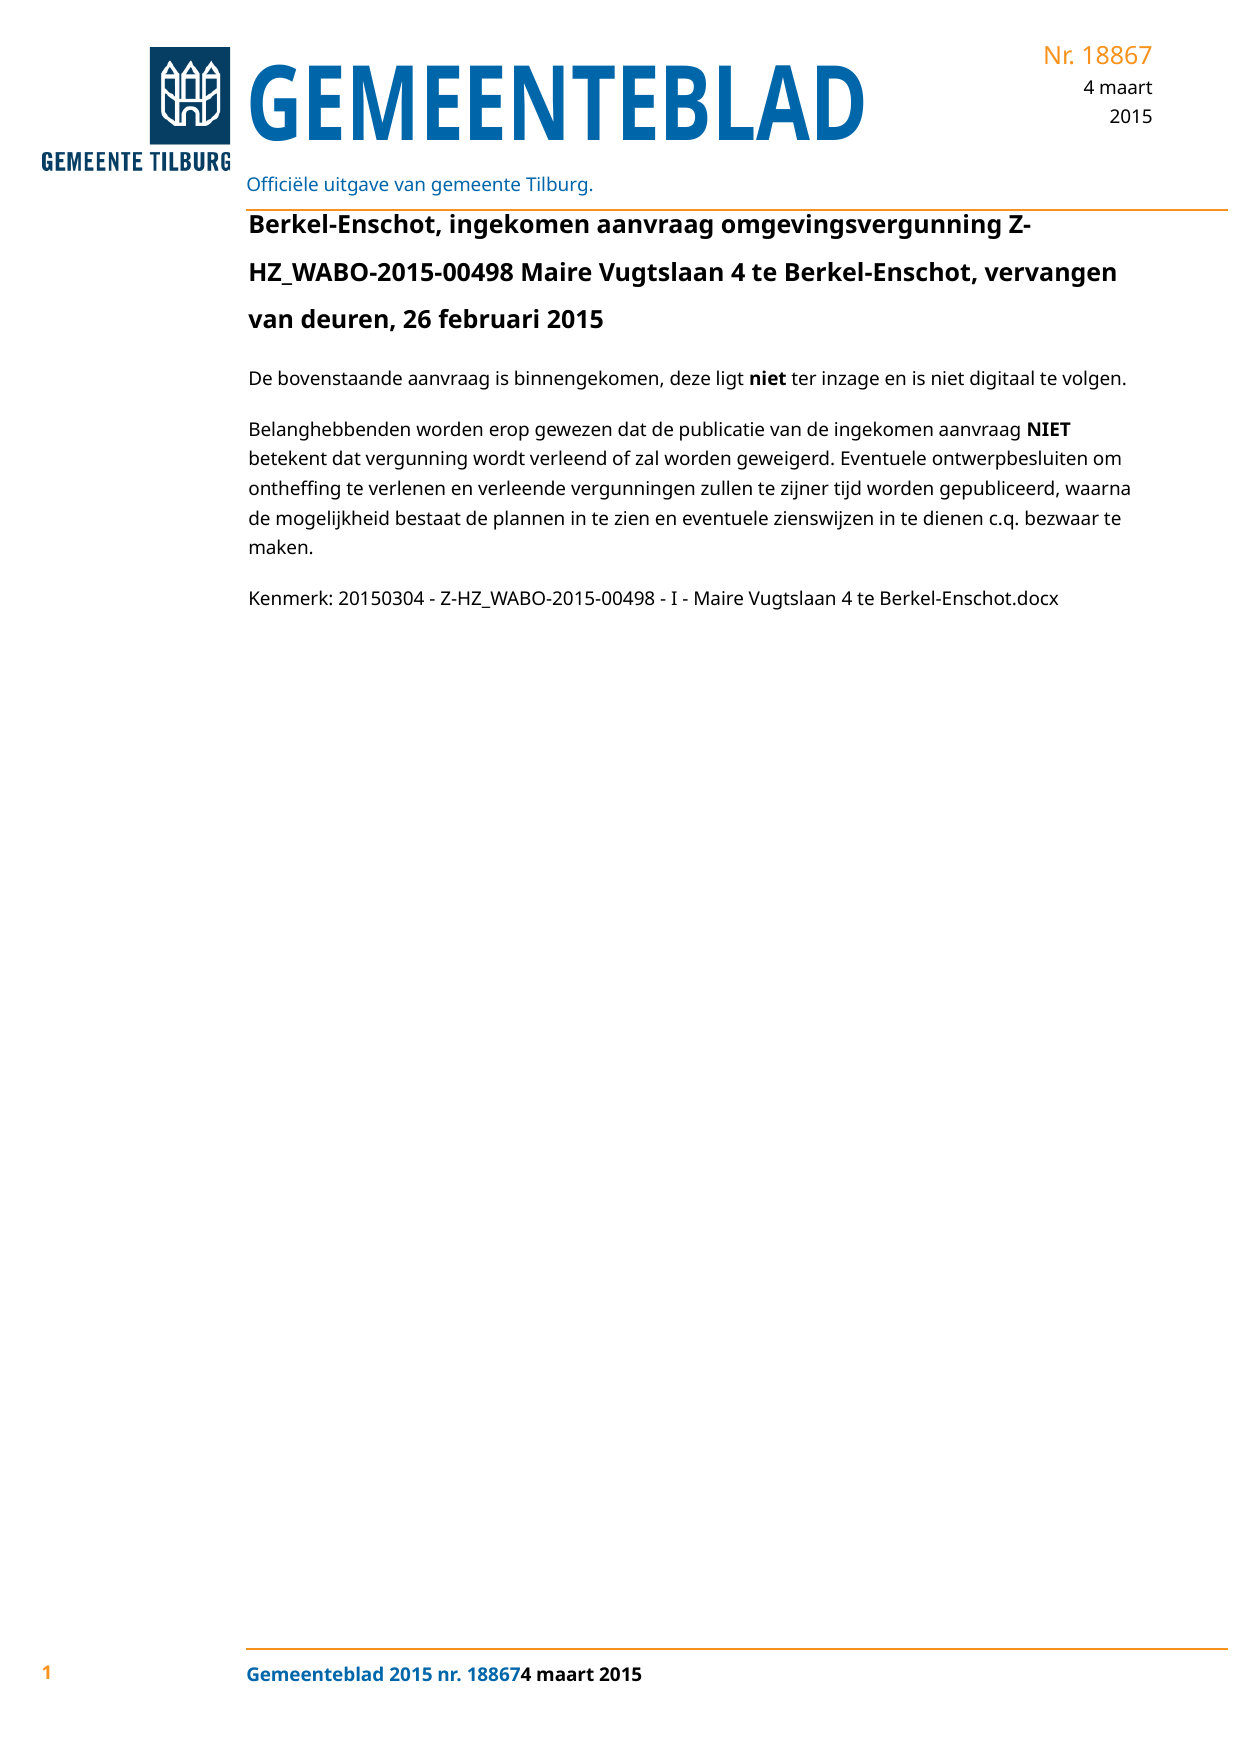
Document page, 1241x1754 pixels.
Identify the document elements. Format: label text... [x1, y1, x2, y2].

text Kenmerk: 20150304 - Z-HZ_WABO-2015-00498 - I - Maire Vugtslaan 4 te Berkel-Enschot.docx [248, 585, 1152, 610]
picture [41, 47, 231, 172]
text Berkel-Enschot, ingekomen aanvraag omgevingsvergunning Z-HZ_WABO-2015-00498 Maire Vugtslaan 4 te Berkel-Enschot, vervangen van deuren, 26 februari 2015 [248, 211, 1152, 336]
text De bovenstaande aanvraag is binnengekomen, deze ligt niet ter inzage en is niet digitaal te volgen. [248, 366, 1152, 391]
text Belanghebbenden worden erop gewezen dat de publicatie van de ingekomen aanvraag NIET betekent dat vergunning wordt verleend of zal worden geweigerd. Eventuele ontwerpbesluiten om ontheffing te verlenen en verleende vergunningen zullen te zijner tijd worden gepubliceerd, waarna de mogelijkheid bestaat de plannen in te zien en eventuele zienswijzen in te dienen c.q. bezwaar te maken. [248, 416, 1152, 560]
